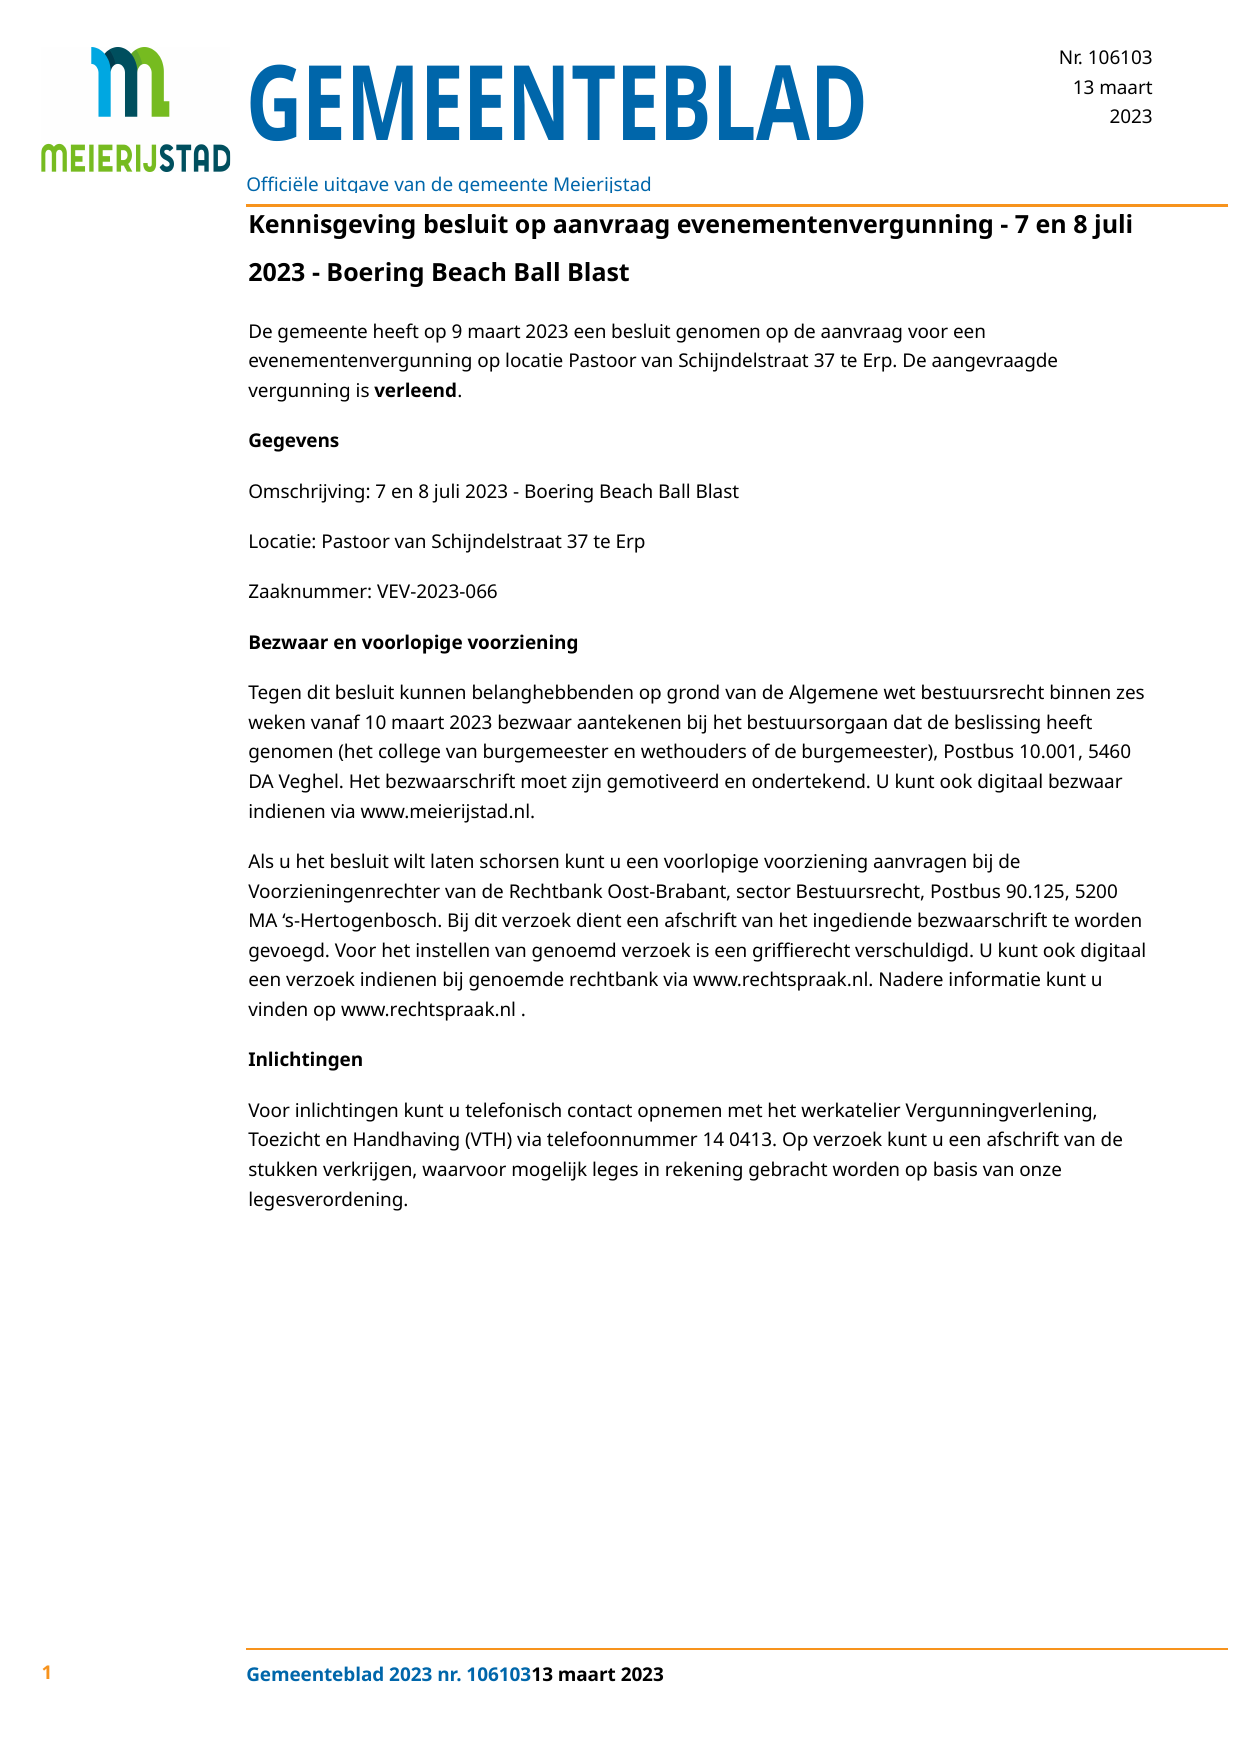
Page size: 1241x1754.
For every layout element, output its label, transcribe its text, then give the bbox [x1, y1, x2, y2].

text Kennisgeving besluit op aanvraag evenementenvergunning - 7 en 8 juli 2023 - Boering Beach Ball Blast [248, 207, 1152, 288]
text Locatie: Pastoor van Schijndelstraat 37 te Erp [248, 528, 1152, 554]
text Zaaknummer: VEV-2023-066 [248, 579, 1152, 604]
text Als u het besluit wilt laten schorsen kunt u een voorlopige voorziening aanvragen bij de Voorzieningenrechter van de Rechtbank Oost-Brabant, sector Bestuursrecht, Postbus 90.125, 5200 MA ‘s-Hertogenbosch. Bij dit verzoek dient een afschrift van het ingediende bezwaarschrift te worden gevoegd. Voor het instellen van genoemd verzoek is een griffierecht verschuldigd. U kunt ook digitaal een verzoek indienen bij genoemde rechtbank via www.rechtspraak.nl. Nadere informatie kunt u vinden op www.rechtspraak.nl . [248, 848, 1152, 1022]
text Voor inlichtingen kunt u telefonisch contact opnemen met het werkatelier Vergunningverlening, Toezicht en Handhaving (VTH) via telefoonnummer 14 0413. Op verzoek kunt u een afschrift van de stukken verkrijgen, waarvoor mogelijk leges in rekening gebracht worden op basis van onze legesverordening. [248, 1097, 1152, 1212]
text Gegevens [248, 427, 1152, 453]
text Bezwaar en voorlopige voorziening [248, 629, 1152, 655]
text Inlichtingen [248, 1047, 1152, 1072]
text Tegen dit besluit kunnen belanghebbenden op grond van de Algemene wet bestuursrecht binnen zes weken vanaf 10 maart 2023 bezwaar aantekenen bij het bestuursorgaan dat de beslissing heeft genomen (het college van burgemeester en wethouders of de burgemeester), Postbus 10.001, 5460 DA Veghel. Het bezwaarschrift moet zijn gemotiveerd en ondertekend. U kunt ook digitaal bezwaar indienen via www.meierijstad.nl. [248, 679, 1152, 824]
picture [41, 47, 231, 172]
text De gemeente heeft op 9 maart 2023 een besluit genomen op de aanvraag voor een evenementenvergunning op locatie Pastoor van Schijndelstraat 37 te Erp. De aangevraagde vergunning is verleend. [248, 318, 1152, 403]
text Omschrijving: 7 en 8 juli 2023 - Boering Beach Ball Blast [248, 478, 1152, 504]
